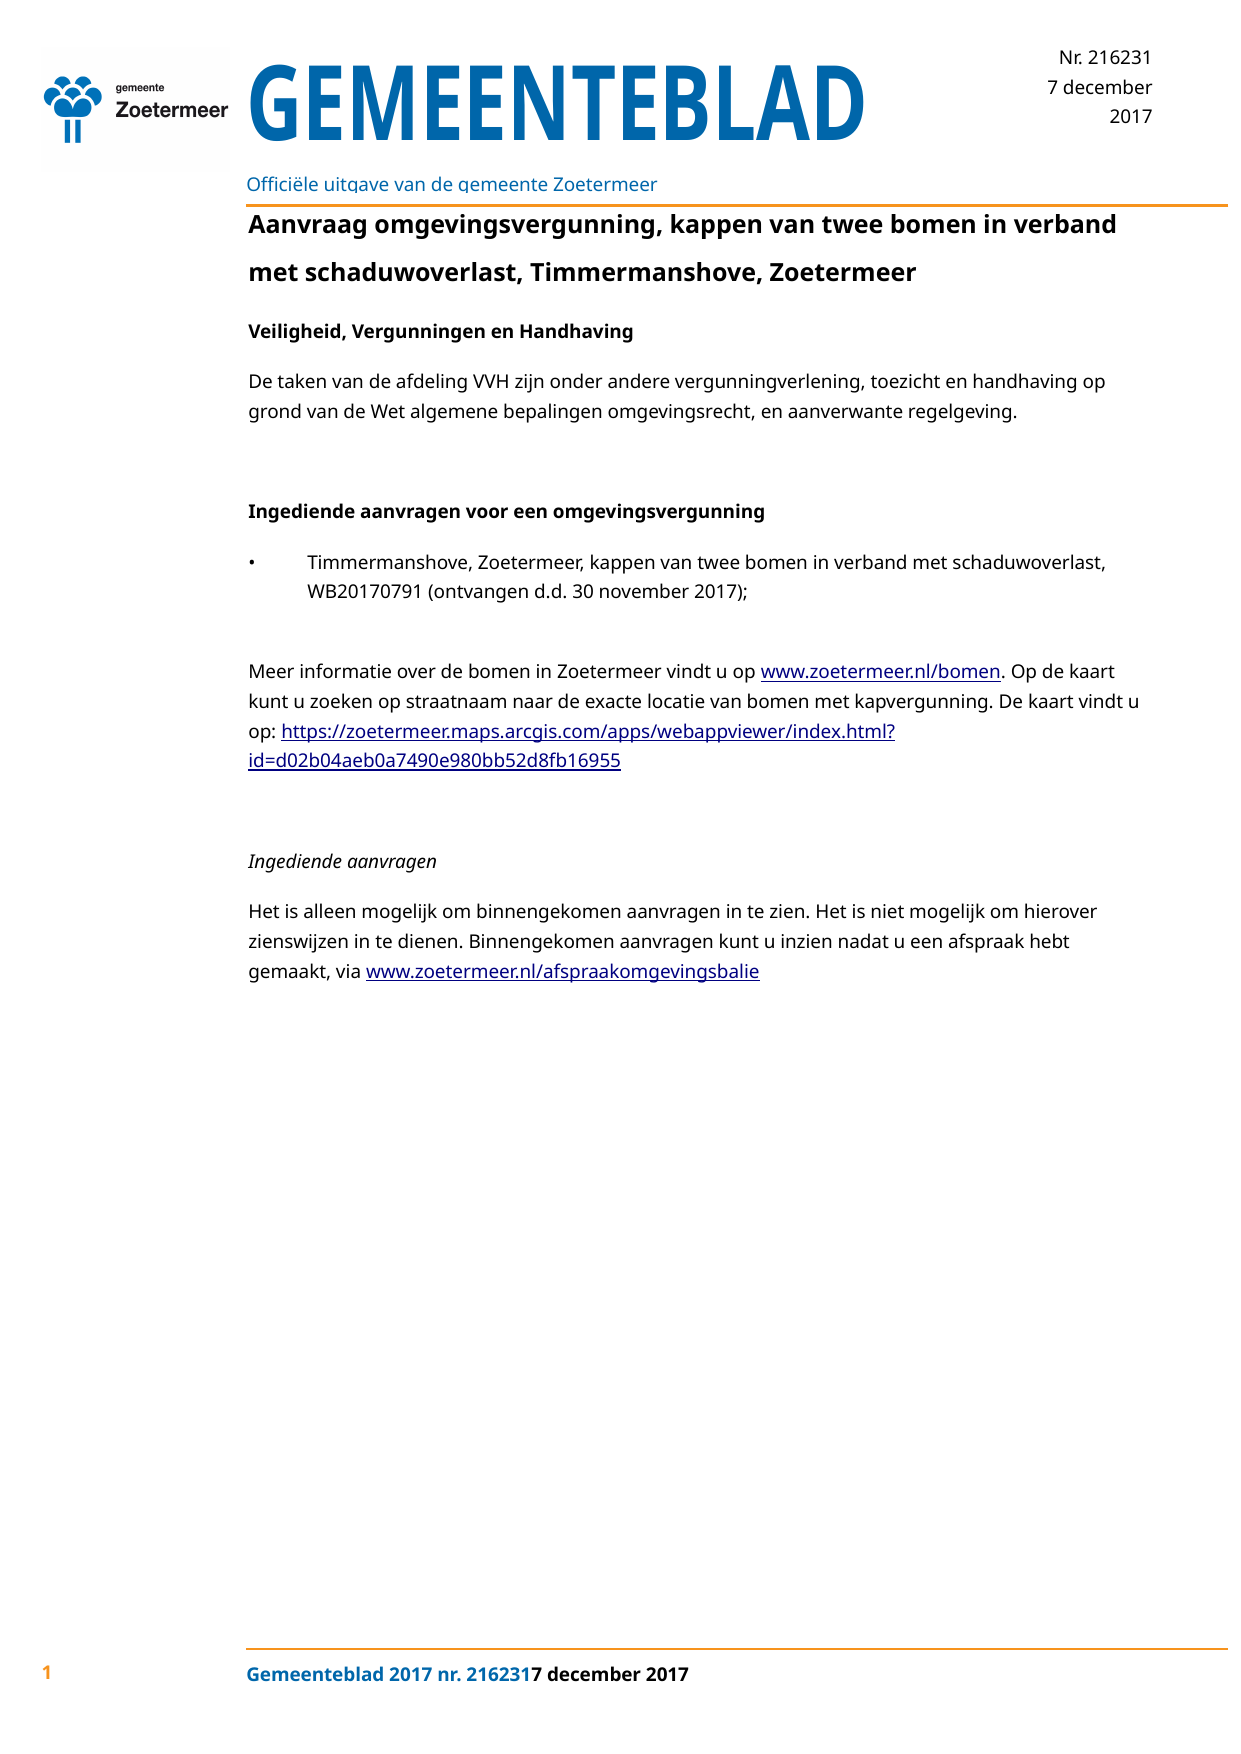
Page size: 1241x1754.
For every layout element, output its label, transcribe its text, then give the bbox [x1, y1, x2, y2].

text Ingediende aanvragen voor een omgevingsvergunning [248, 499, 1152, 524]
text Aanvraag omgevingsvergunning, kappen van twee bomen in verband met schaduwoverlast, Timmermanshove, Zoetermeer [248, 207, 1152, 288]
text Meer informatie over de bomen in Zoetermeer vindt u op www.zoetermeer.nl/bomen. Op de kaart kunt u zoeken op straatnaam naar de exacte locatie van bomen met kapvergunning. De kaart vindt u op: https://zoetermeer.maps.arcgis.com/apps/webappviewer/index.html?id=d02b04aeb0a7490e980bb52d8fb16955 [248, 659, 1152, 773]
picture [41, 47, 231, 172]
text Ingediende aanvragen [248, 848, 1152, 874]
text Het is alleen mogelijk om binnengekomen aanvragen in te zien. Het is niet mogelijk om hierover zienswijzen in te dienen. Binnengekomen aanvragen kunt u inzien nadat u een afspraak hebt gemaakt, via www.zoetermeer.nl/afspraakomgevingsbalie [248, 899, 1152, 984]
text Veiligheid, Vergunningen en Handhaving [248, 318, 1152, 344]
text De taken van de afdeling VVH zijn onder andere vergunningverlening, toezicht en handhaving op grond van de Wet algemene bepalingen omgevingsrecht, en aanverwante regelgeving. [248, 368, 1152, 424]
list Timmermanshove, Zoetermeer, kappen van twee bomen in verband met schaduwoverlast, WB20170791 (ontvangen d.d. 30 november 2017); [248, 549, 1152, 604]
